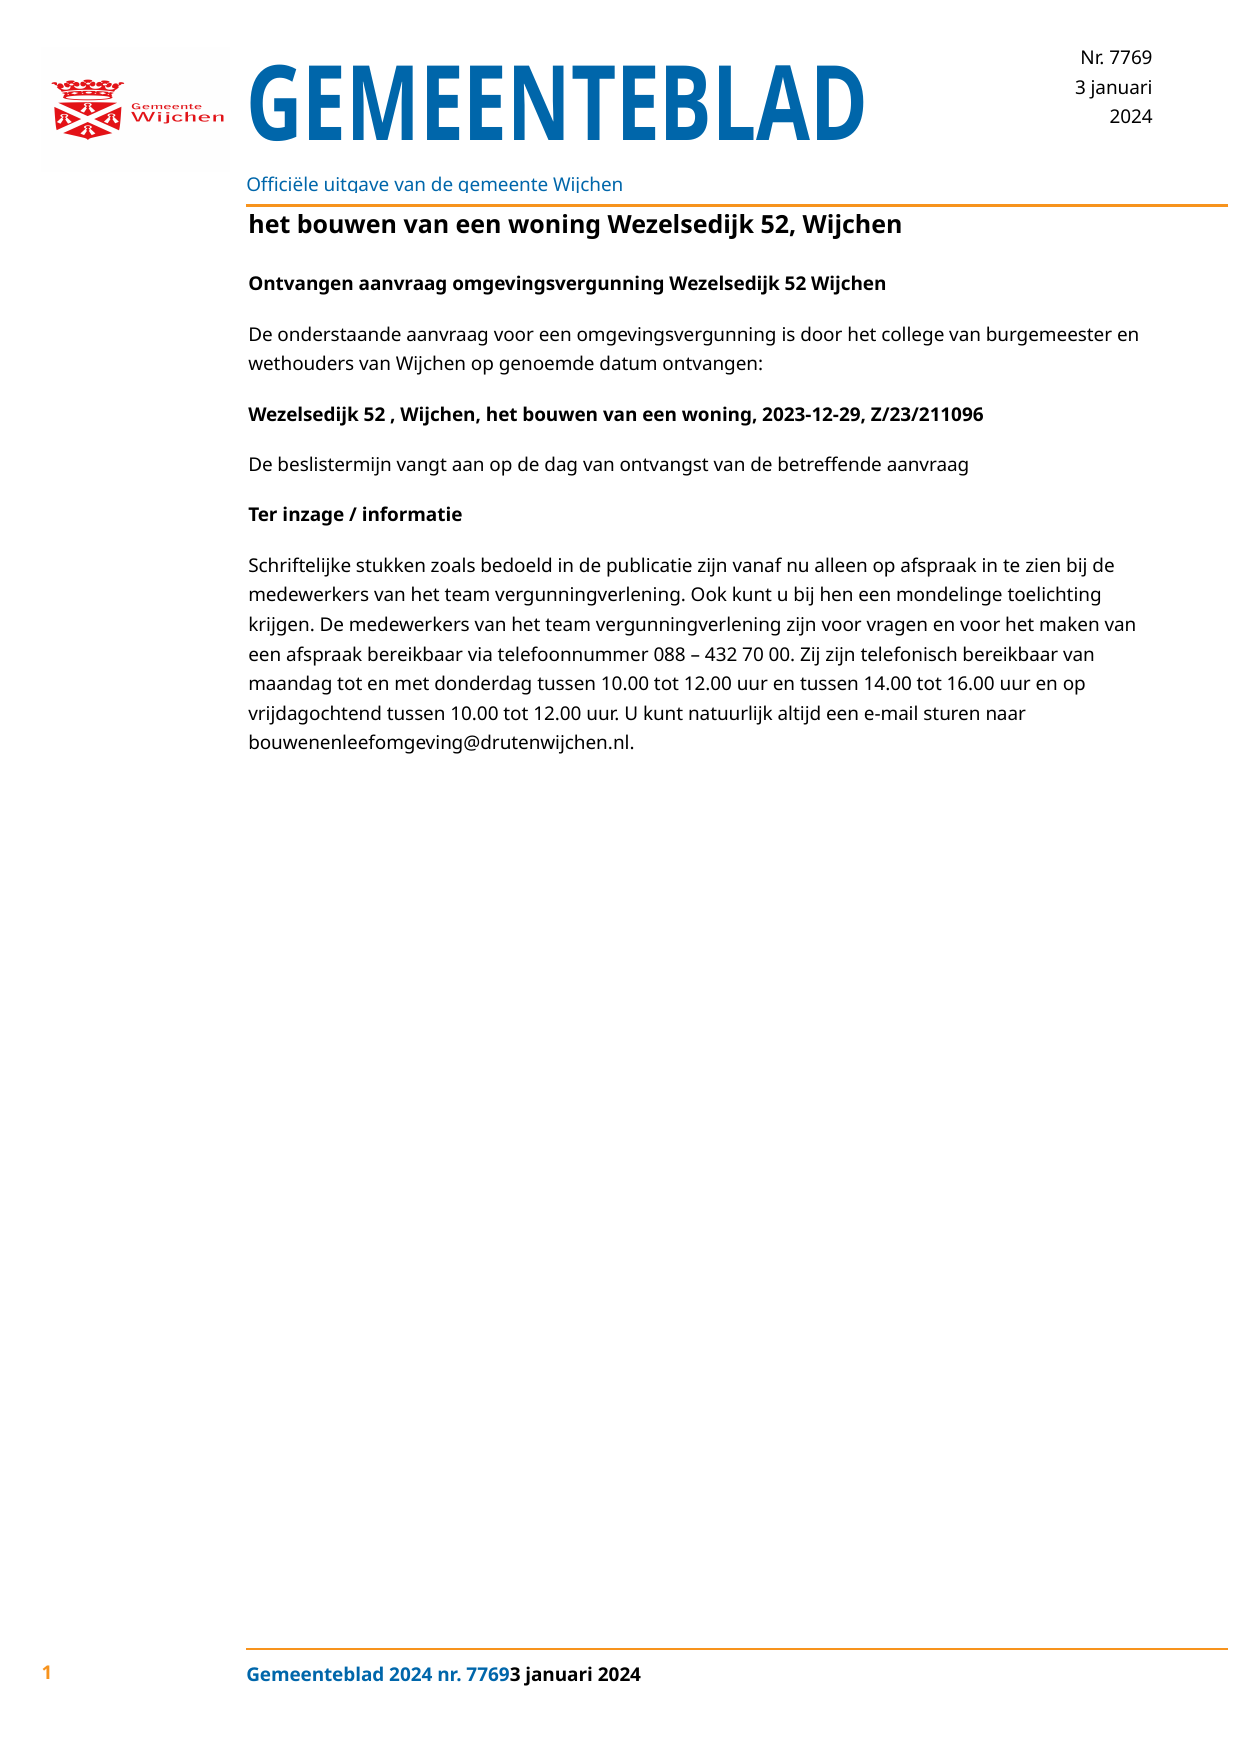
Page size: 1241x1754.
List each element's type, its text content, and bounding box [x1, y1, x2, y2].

text het bouwen van een woning Wezelsedijk 52, Wijchen [248, 207, 1152, 241]
text De beslistermijn vangt aan op de dag van ontvangst van de betreffende aanvraag [248, 451, 1152, 477]
text Wezelsedijk 52 , Wijchen, het bouwen van een woning, 2023-12-29, Z/23/211096 [248, 401, 1152, 426]
text De onderstaande aanvraag voor een omgevingsvergunning is door het college van burgemeester en wethouders van Wijchen op genoemde datum ontvangen: [248, 321, 1152, 376]
picture [41, 47, 231, 172]
text Ontvangen aanvraag omgevingsvergunning Wezelsedijk 52 Wijchen [248, 270, 1152, 296]
text Ter inzage / informatie [248, 502, 1152, 527]
text Schriftelijke stukken zoals bedoeld in de publicatie zijn vanaf nu alleen op afspraak in te zien bij de medewerkers van het team vergunningverlening. Ook kunt u bij hen een mondelinge toelichting krijgen. De medewerkers van het team vergunningverlening zijn voor vragen en voor het maken van een afspraak bereikbaar via telefoonnummer 088 – 432 70 00. Zij zijn telefonisch bereikbaar van maandag tot en met donderdag tussen 10.00 tot 12.00 uur en tussen 14.00 tot 16.00 uur en op vrijdagochtend tussen 10.00 tot 12.00 uur. U kunt natuurlijk altijd een e-mail sturen naar bouwenenleefomgeving@drutenwijchen.nl. [248, 552, 1152, 755]
